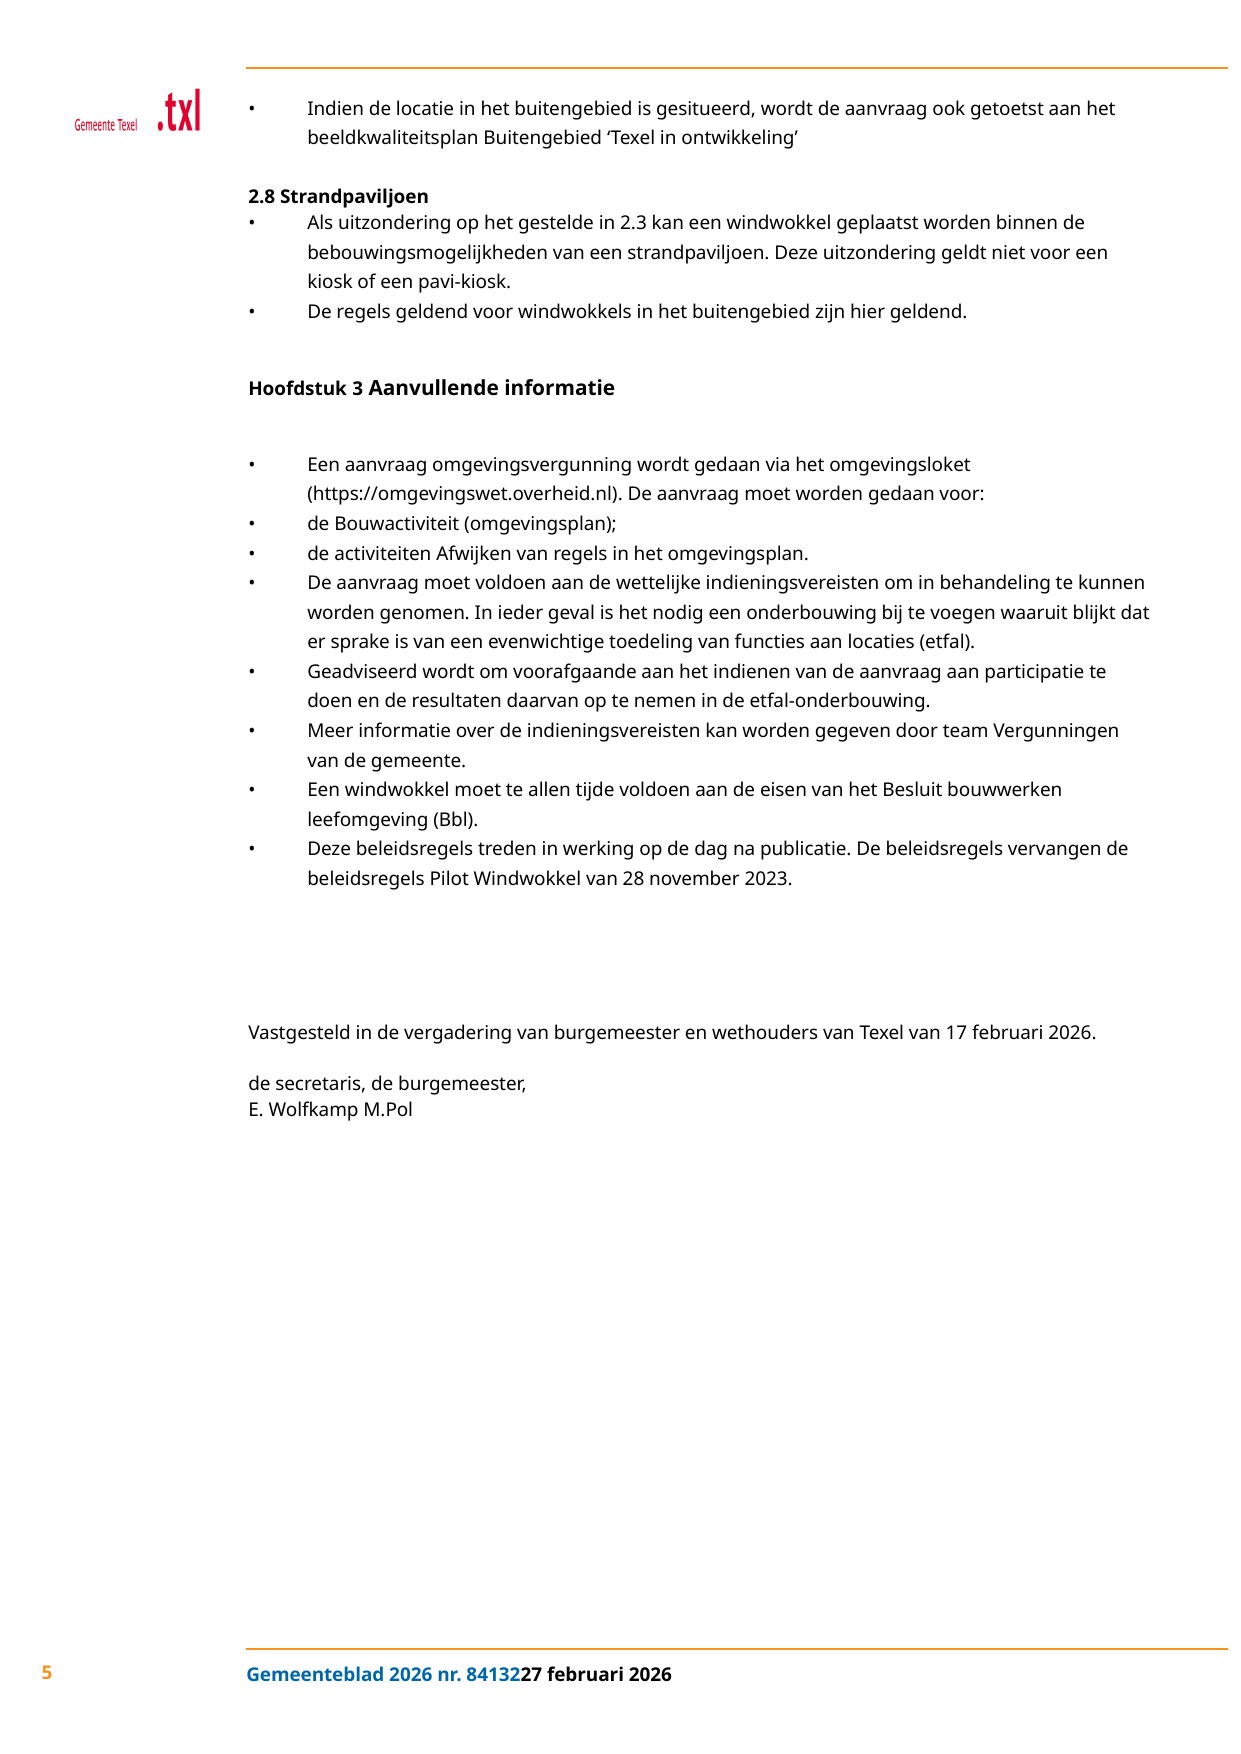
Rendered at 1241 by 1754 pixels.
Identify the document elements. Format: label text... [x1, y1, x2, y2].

list de Bouwactiviteit (omgevingsplan); [248, 510, 1152, 536]
text Vastgesteld in de vergadering van burgemeester en wethouders van Texel van 17 februari 2026. [248, 1019, 1152, 1045]
list de activiteiten Afwijken van regels in het omgevingsplan. [248, 540, 1152, 565]
text 2.8 Strandpaviljoen [248, 183, 1152, 209]
list Een windwokkel moet te allen tijde voldoen aan de eisen van het Besluit bouwwerken leefomgeving (Bbl). [248, 776, 1152, 832]
picture [41, 47, 231, 172]
list Meer informatie over de indieningsvereisten kan worden gegeven door team Vergunningen van de gemeente. [248, 717, 1152, 772]
list Deze beleidsregels treden in werking op de dag na publicatie. De beleidsregels vervangen de beleidsregels Pilot Windwokkel van 28 november 2023. [248, 836, 1152, 891]
list De regels geldend voor windwokkels in het buitengebied zijn hier geldend. [248, 298, 1152, 324]
list Indien de locatie in het buitengebied is gesitueerd, wordt de aanvraag ook getoetst aan het beeldkwaliteitsplan Buitengebied ‘Texel in ontwikkeling’ [248, 95, 1152, 150]
text E. Wolfkamp M.Pol [248, 1096, 1152, 1122]
list Geadviseerd wordt om voorafgaande aan het indienen van de aanvraag aan participatie te doen en de resultaten daarvan op te nemen in de etfal-onderbouwing. [248, 658, 1152, 713]
list De aanvraag moet voldoen aan de wettelijke indieningsvereisten om in behandeling te kunnen worden genomen. In ieder geval is het nodig een onderbouwing bij te voegen waaruit blijkt dat er sprake is van een evenwichtige toedeling van functies aan locaties (etfal). [248, 569, 1152, 654]
text Hoofdstuk 3 Aanvullende informatie [248, 373, 1152, 402]
list Als uitzondering op het gestelde in 2.3 kan een windwokkel geplaatst worden binnen de bebouwingsmogelijkheden van een strandpaviljoen. Deze uitzondering geldt niet voor een kiosk of een pavi-kiosk. [248, 209, 1152, 294]
text de secretaris, de burgemeester, [248, 1071, 1152, 1096]
list Een aanvraag omgevingsvergunning wordt gedaan via het omgevingsloket (https://omgevingswet.overheid.nl). De aanvraag moet worden gedaan voor: [248, 451, 1152, 506]
